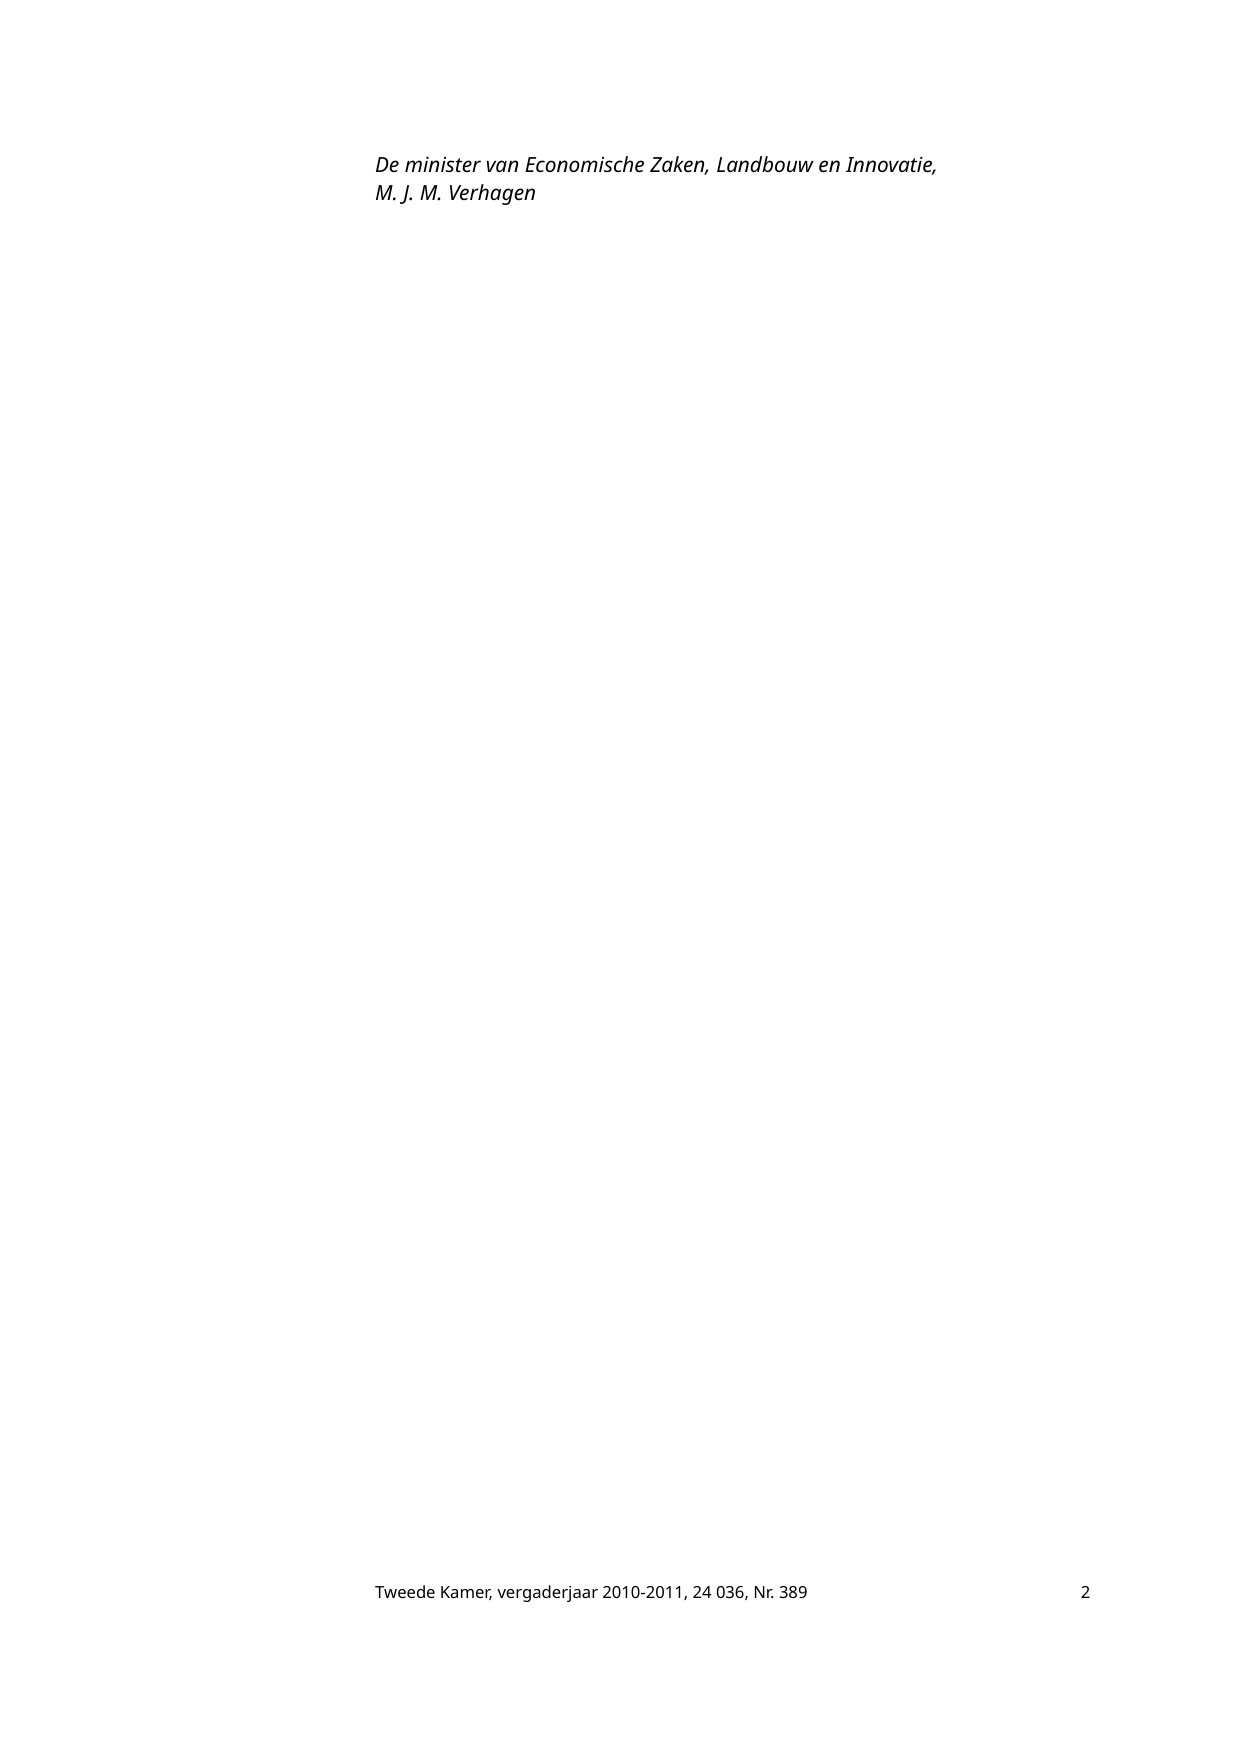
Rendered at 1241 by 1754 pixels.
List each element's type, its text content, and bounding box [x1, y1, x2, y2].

text De minister van Economische Zaken, Landbouw en Innovatie, [375, 150, 1090, 178]
text M. J. M. Verhagen [375, 178, 1090, 207]
